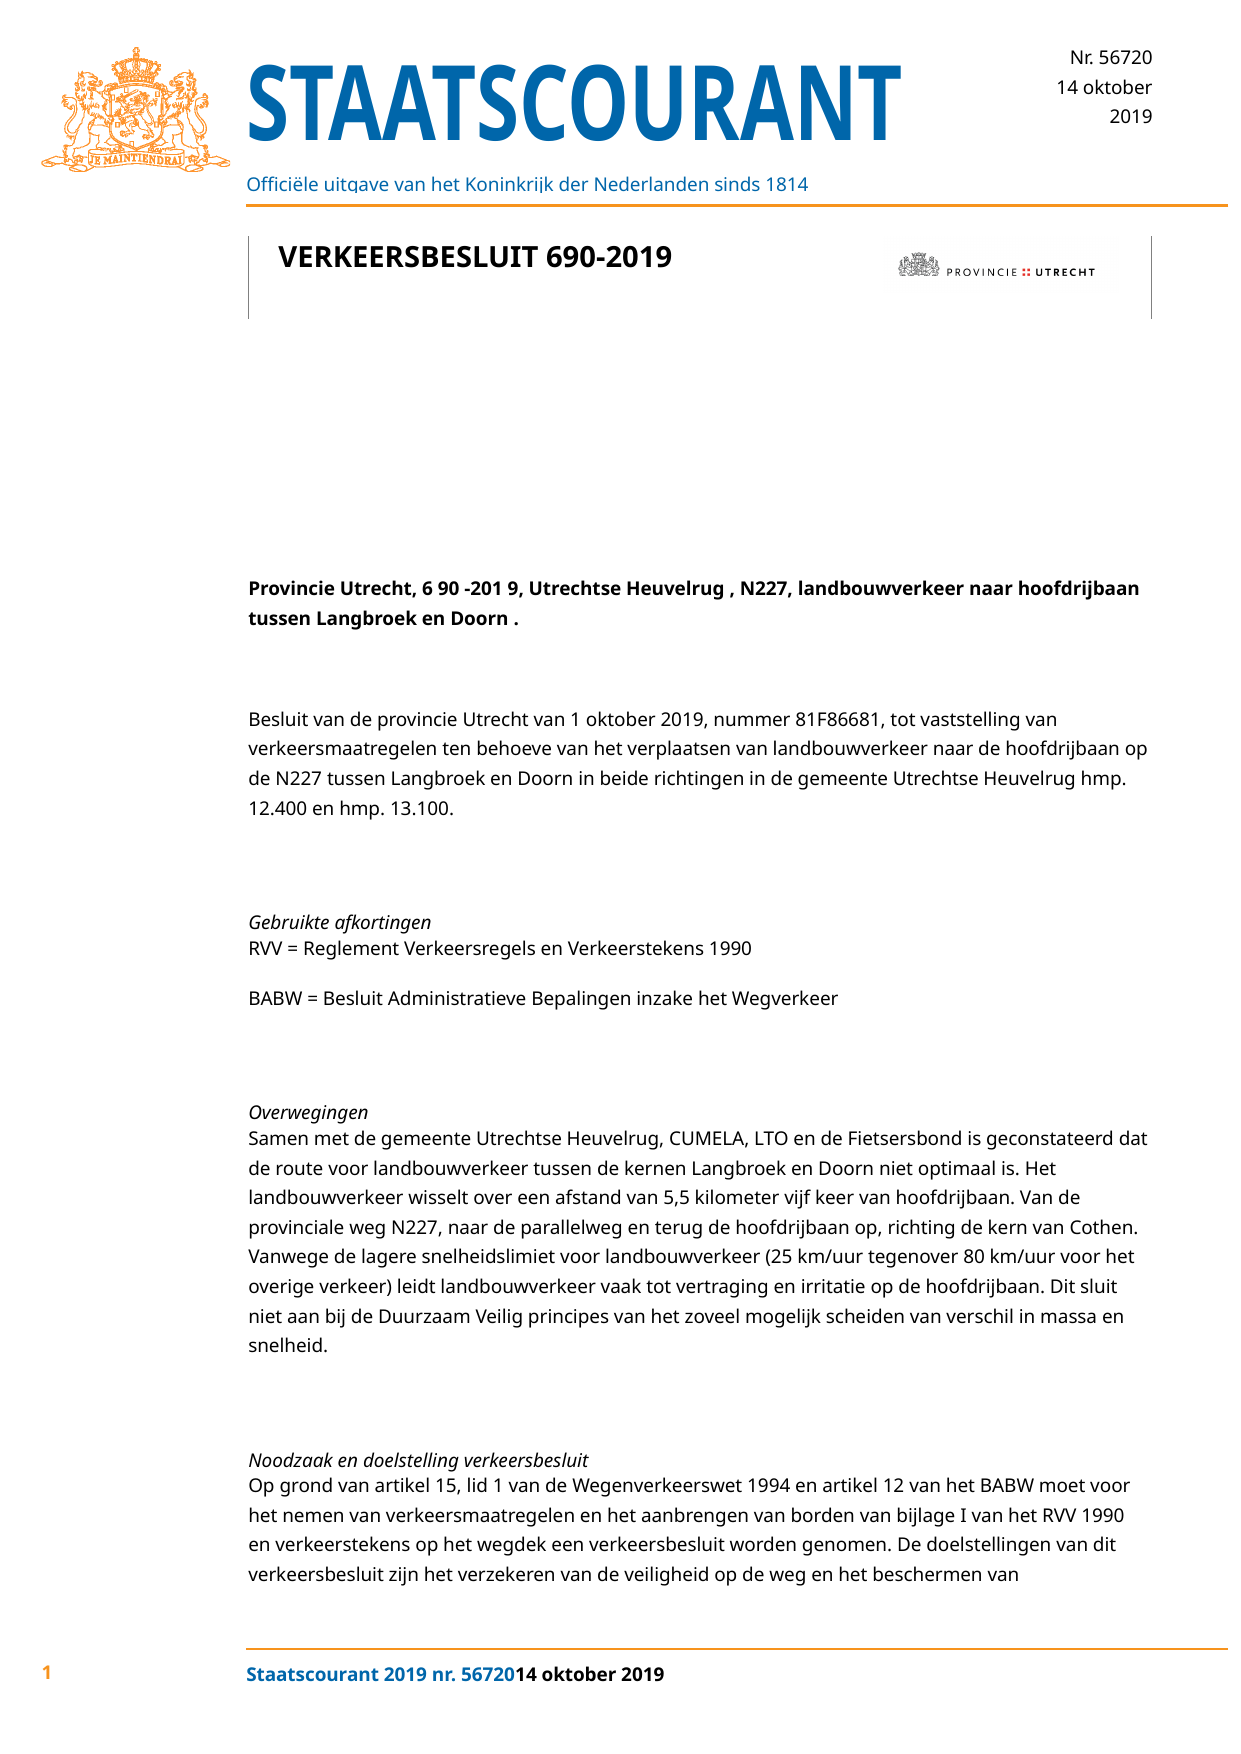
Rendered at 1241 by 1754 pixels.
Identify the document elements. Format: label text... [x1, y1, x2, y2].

text BABW = Besluit Administratieve Bepalingen inzake het Wegverkeer [248, 985, 1152, 1011]
text Besluit van de provincie Utrecht van 1 oktober 2019, nummer 81F86681, tot vaststelling van verkeersmaatregelen ten behoeve van het verplaatsen van landbouwverkeer naar de hoofdrijbaan op de N227 tussen Langbroek en Doorn in beide richtingen in de gemeente Utrechtse Heuvelrug hmp. 12.400 en hmp. 13.100. [248, 706, 1152, 820]
text RVV = Reglement Verkeersregels en Verkeerstekens 1990 [248, 935, 1152, 961]
text Noodzaak en doelstelling verkeersbesluit [248, 1447, 1152, 1472]
table_header [850, 236, 1151, 319]
table_header VERKEERSBESLUIT 690-2019 [249, 236, 850, 319]
picture [882, 236, 1119, 293]
text Overwegingen [248, 1099, 1152, 1125]
text Provincie Utrecht, 6 90 -201 9, Utrechtse Heuvelrug , N227, landbouwverkeer naar hoofdrijbaan tussen Langbroek en Doorn . [248, 576, 1152, 631]
text Samen met de gemeente Utrechtse Heuvelrug, CUMELA, LTO en de Fietsersbond is geconstateerd dat de route voor landbouwverkeer tussen de kernen Langbroek en Doorn niet optimaal is. Het landbouwverkeer wisselt over een afstand van 5,5 kilometer vijf keer van hoofdrijbaan. Van de provinciale weg N227, naar de parallelweg en terug de hoofdrijbaan op, richting de kern van Cothen. Vanwege de lagere snelheidslimiet voor landbouwverkeer (25 km/uur tegenover 80 km/uur voor het overige verkeer) leidt landbouwverkeer vaak tot vertraging en irritatie op de hoofdrijbaan. Dit sluit niet aan bij de Duurzaam Veilig principes van het zoveel mogelijk scheiden van verschil in massa en snelheid. [248, 1125, 1152, 1358]
picture [41, 47, 231, 172]
text Op grond van artikel 15, lid 1 van de Wegenverkeerswet 1994 en artikel 12 van het BABW moet voor het nemen van verkeersmaatregelen en het aanbrengen van borden van bijlage I van het RVV 1990 en verkeerstekens op het wegdek een verkeersbesluit worden genomen. De doelstellingen van dit verkeersbesluit zijn het verzekeren van de veiligheid op de weg en het beschermen van [248, 1472, 1152, 1587]
text Gebruikte afkortingen [248, 909, 1152, 935]
